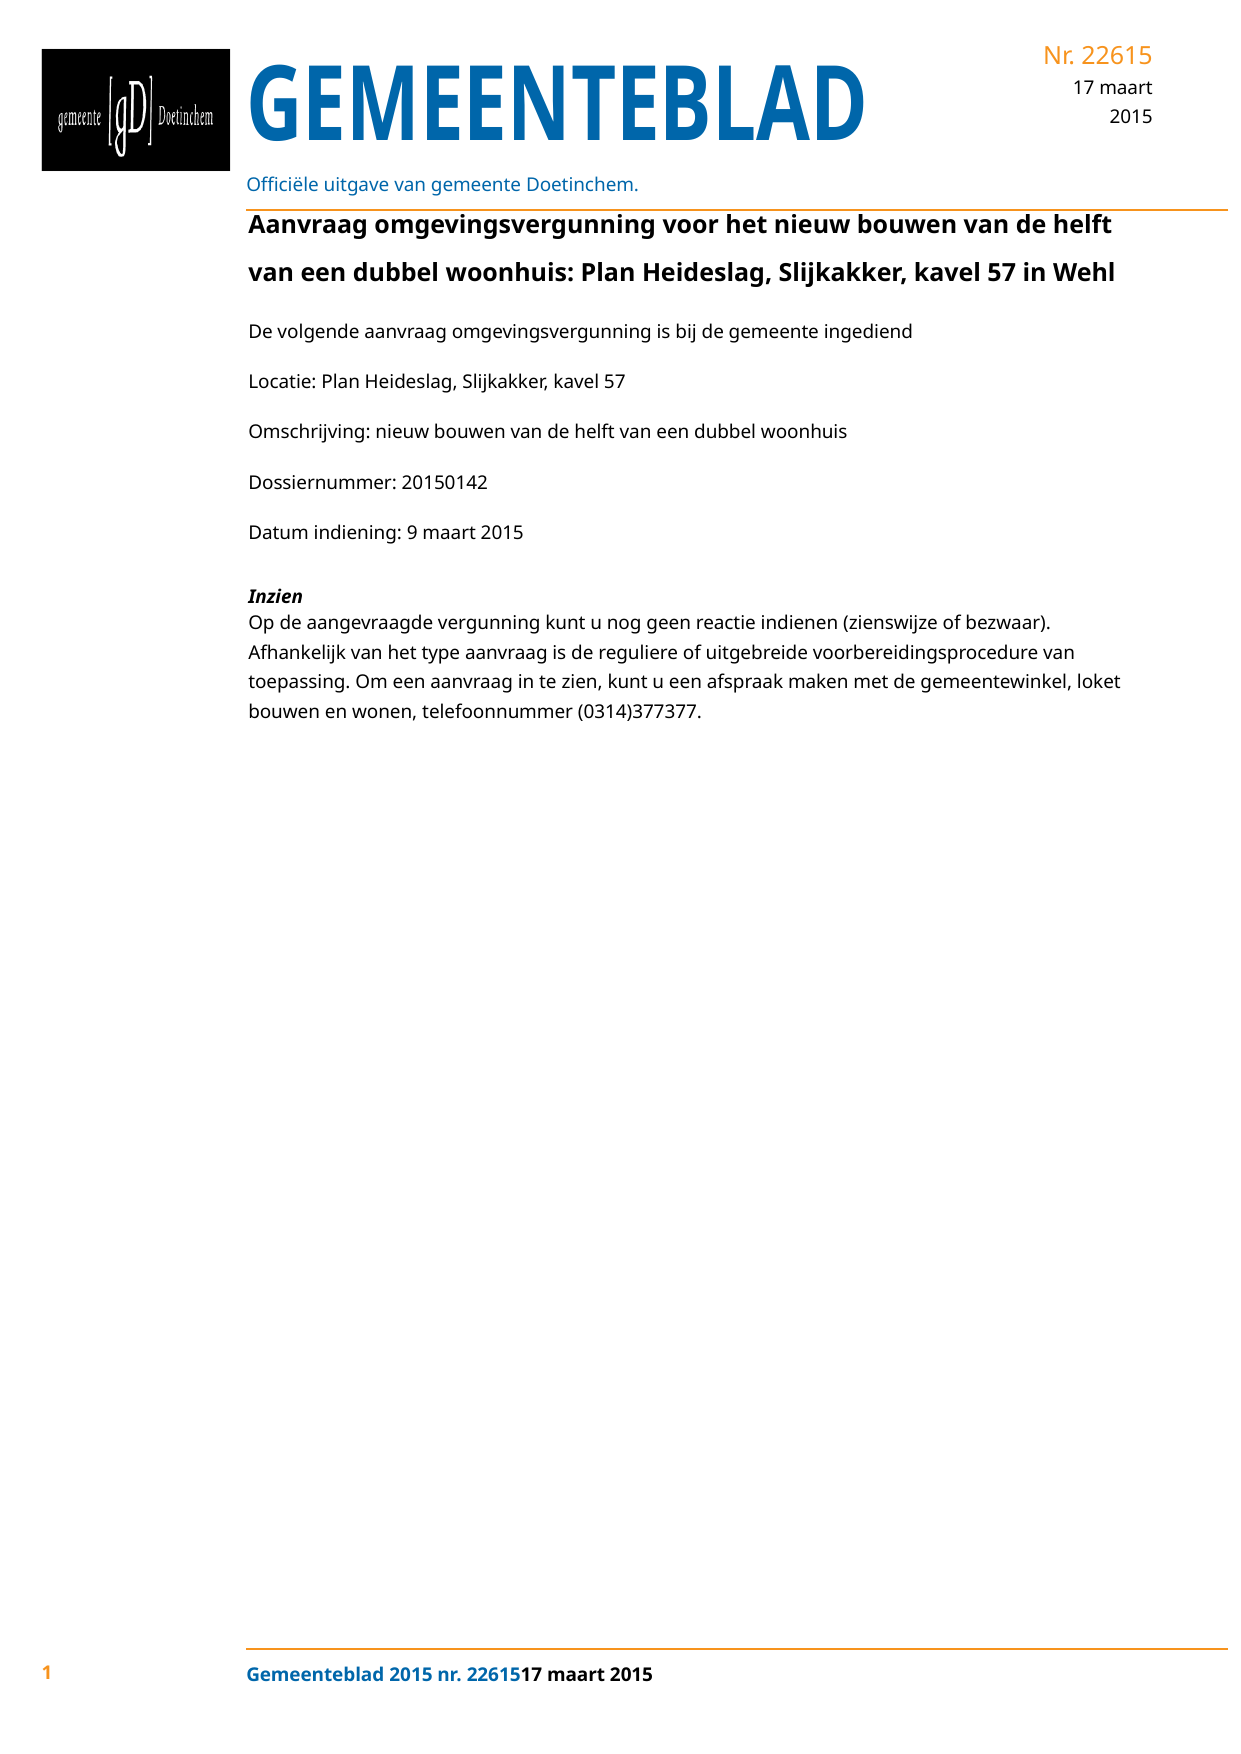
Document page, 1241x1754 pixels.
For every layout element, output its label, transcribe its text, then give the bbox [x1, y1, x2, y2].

text Omschrijving: nieuw bouwen van de helft van een dubbel woonhuis [248, 419, 1152, 444]
text Op de aangevraagde vergunning kunt u nog geen reactie indienen (zienswijze of bezwaar). Afhankelijk van het type aanvraag is de reguliere of uitgebreide voorbereidingsprocedure van toepassing. Om een aanvraag in te zien, kunt u een afspraak maken met de gemeentewinkel, loket bouwen en wonen, telefoonnummer (0314)377377. [248, 609, 1152, 724]
picture [41, 47, 231, 172]
text Inzien [248, 583, 1152, 609]
text Locatie: Plan Heideslag, Slijkakker, kavel 57 [248, 368, 1152, 394]
text Dossiernummer: 20150142 [248, 469, 1152, 495]
text Datum indiening: 9 maart 2015 [248, 519, 1152, 545]
text Aanvraag omgevingsvergunning voor het nieuw bouwen van de helft van een dubbel woonhuis: Plan Heideslag, Slijkakker, kavel 57 in Wehl [248, 211, 1152, 288]
text De volgende aanvraag omgevingsvergunning is bij de gemeente ingediend [248, 318, 1152, 344]
